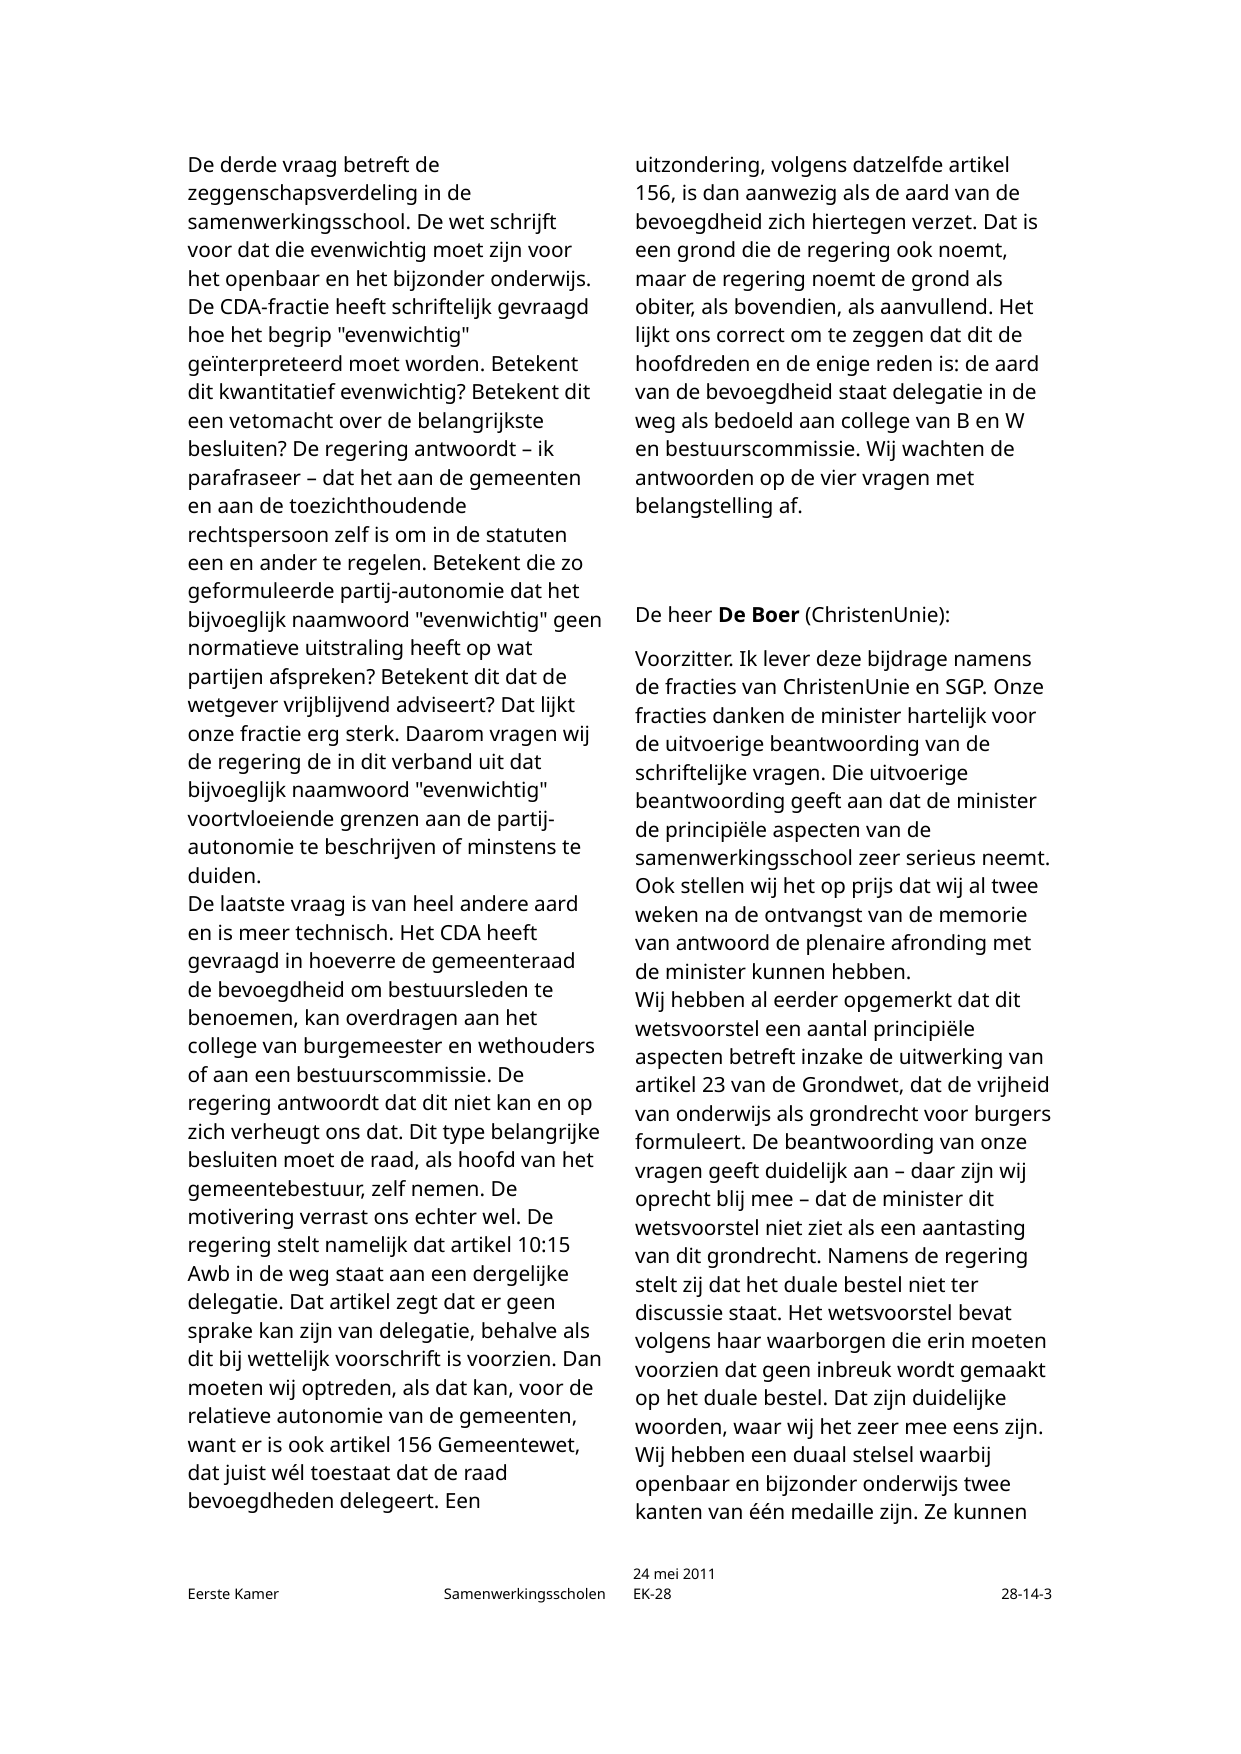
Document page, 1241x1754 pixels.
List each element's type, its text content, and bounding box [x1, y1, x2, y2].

text De heer De Boer (ChristenUnie): [635, 601, 1053, 629]
text  [635, 550, 1053, 578]
text Voorzitter. Ik lever deze bijdrage namens de fracties van ChristenUnie en SGP. Onze fracties danken de minister hartelijk voor de uitvoerige beantwoording van de schriftelijke vragen. Die uitvoerige beantwoording geeft aan dat de minister de principiële aspecten van de samenwerkingsschool zeer serieus neemt. Ook stellen wij het op prijs dat wij al twee weken na de ontvangst van de memorie van antwoord de plenaire afronding met de minister kunnen hebben. [635, 644, 1053, 985]
text De derde vraag betreft de zeggenschapsverdeling in de samenwerkingsschool. De wet schrijft voor dat die evenwichtig moet zijn voor het openbaar en het bijzonder onderwijs. De CDA-fractie heeft schriftelijk gevraagd hoe het begrip "evenwichtig" geïnterpreteerd moet worden. Betekent dit kwantitatief evenwichtig? Betekent dit een vetomacht over de belangrijkste besluiten? De regering antwoordt – ik parafraseer – dat het aan de gemeenten en aan de toezichthoudende rechtspersoon zelf is om in de statuten een en ander te regelen. Betekent die zo geformuleerde partij-autonomie dat het bijvoeglijk naamwoord "evenwichtig" geen normatieve uitstraling heeft op wat partijen afspreken? Betekent dit dat de wetgever vrijblijvend adviseert? Dat lijkt onze fractie erg sterk. Daarom vragen wij de regering de in dit verband uit dat bijvoeglijk naamwoord "evenwichtig" voortvloeiende grenzen aan de partij-autonomie te beschrijven of minstens te duiden. [187, 150, 605, 889]
text Wij hebben al eerder opgemerkt dat dit wetsvoorstel een aantal principiële aspecten betreft inzake de uitwerking van artikel 23 van de Grondwet, dat de vrijheid van onderwijs als grondrecht voor burgers formuleert. De beantwoording van onze vragen geeft duidelijk aan – daar zijn wij oprecht blij mee – dat de minister dit wetsvoorstel niet ziet als een aantasting van dit grondrecht. Namens de regering stelt zij dat het duale bestel niet ter discussie staat. Het wetsvoorstel bevat volgens haar waarborgen die erin moeten voorzien dat geen inbreuk wordt gemaakt op het duale bestel. Dat zijn duidelijke woorden, waar wij het zeer mee eens zijn. Wij hebben een duaal stelsel waarbij openbaar en bijzonder onderwijs twee kanten van één medaille zijn. Ze kunnen [635, 985, 1053, 1526]
text De laatste vraag is van heel andere aard en is meer technisch. Het CDA heeft gevraagd in hoeverre de gemeenteraad de bevoegdheid om bestuursleden te benoemen, kan overdragen aan het college van burgemeester en wethouders of aan een bestuurscommissie. De regering antwoordt dat dit niet kan en op zich verheugt ons dat. Dit type belangrijke besluiten moet de raad, als hoofd van het gemeentebestuur, zelf nemen. De motivering verrast ons echter wel. De regering stelt namelijk dat artikel 10:15 Awb in de weg staat aan een dergelijke delegatie. Dat artikel zegt dat er geen sprake kan zijn van delegatie, behalve als dit bij wettelijk voorschrift is voorzien. Dan moeten wij optreden, als dat kan, voor de relatieve autonomie van de gemeenten, want er is ook artikel 156 Gemeentewet, dat juist wél toestaat dat de raad bevoegdheden delegeert. Een [187, 889, 605, 1515]
text uitzondering, volgens datzelfde artikel 156, is dan aanwezig als de aard van de bevoegdheid zich hiertegen verzet. Dat is een grond die de regering ook noemt, maar de regering noemt de grond als obiter, als bovendien, als aanvullend. Het lijkt ons correct om te zeggen dat dit de hoofdreden en de enige reden is: de aard van de bevoegdheid staat delegatie in de weg als bedoeld aan college van B en W en bestuurscommissie. Wij wachten de antwoorden op de vier vragen met belangstelling af. [635, 150, 1053, 520]
